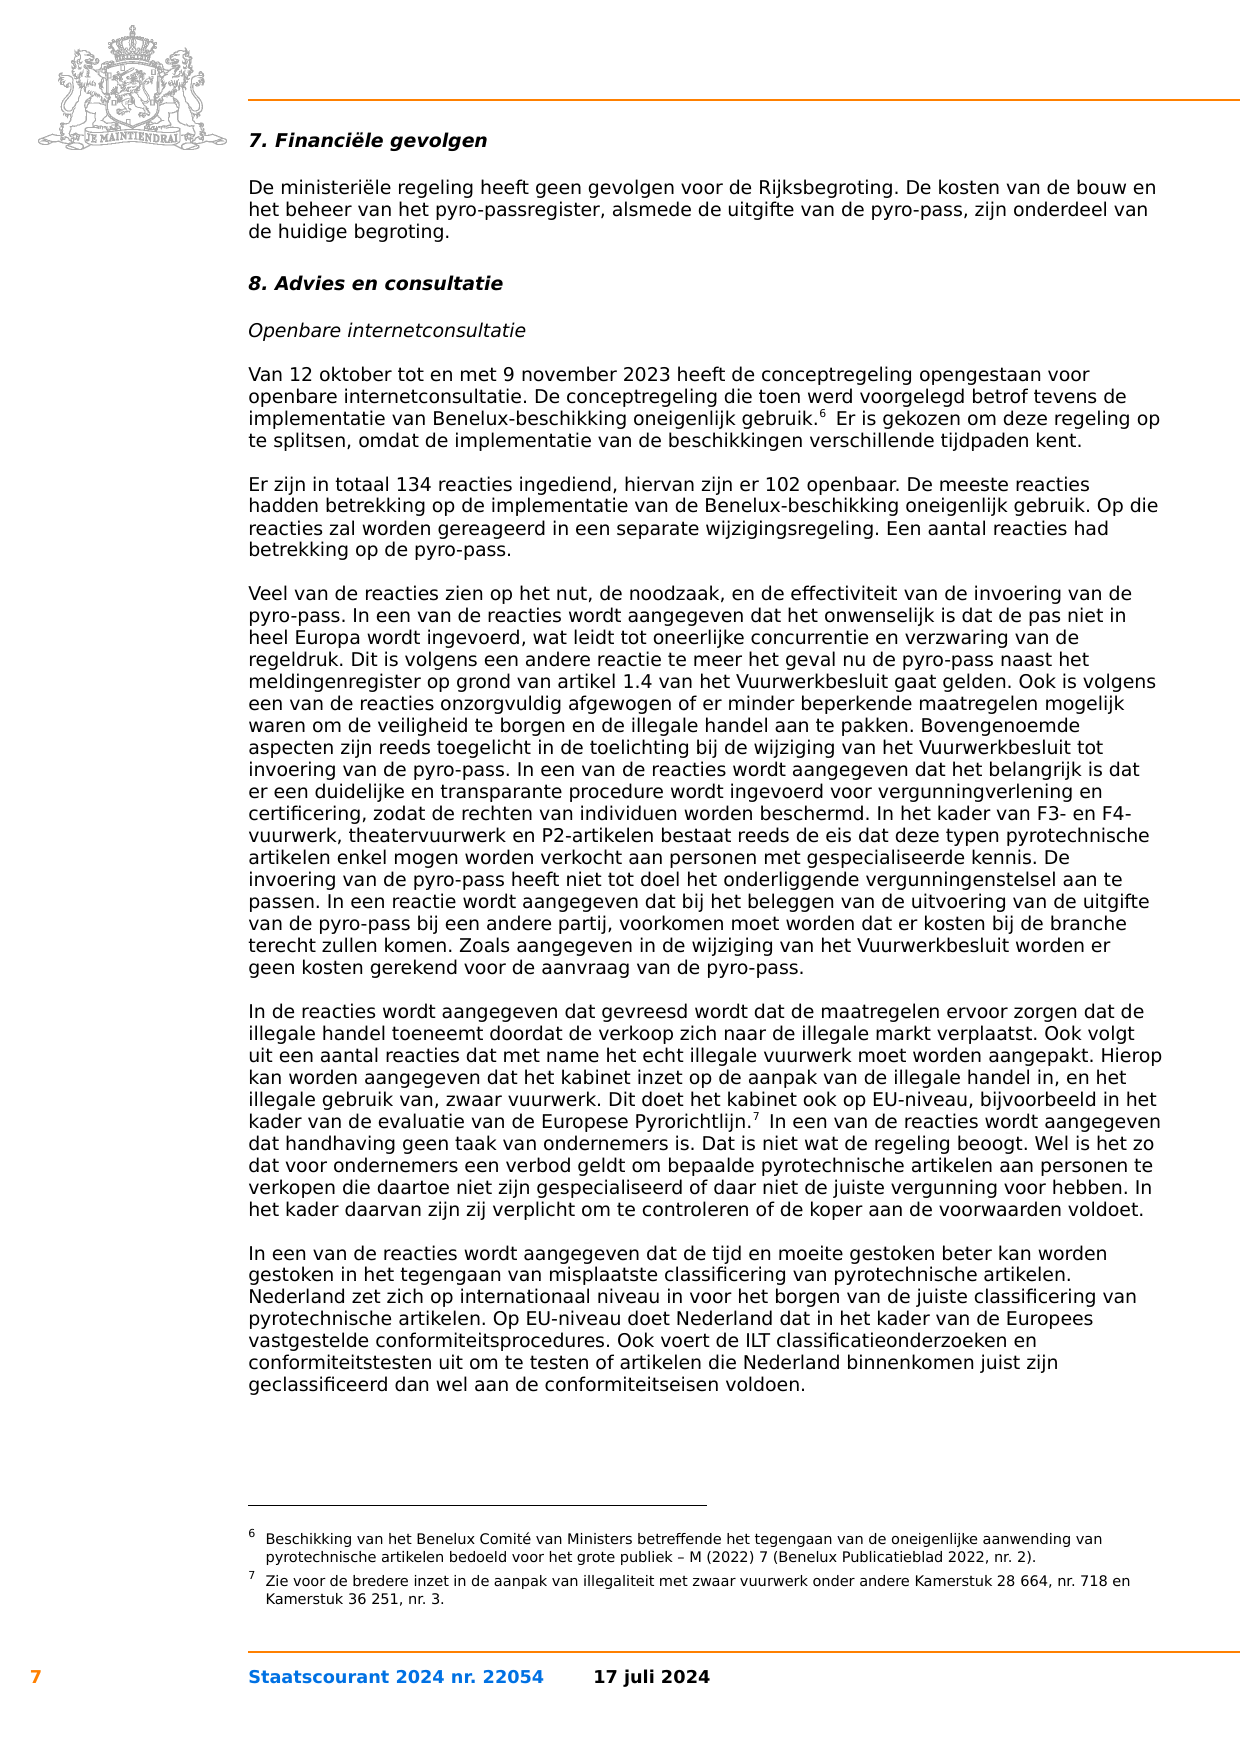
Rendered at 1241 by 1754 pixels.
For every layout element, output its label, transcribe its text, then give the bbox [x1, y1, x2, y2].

text In een van de reacties wordt aangegeven dat de tijd en moeite gestoken beter kan worden gestoken in het tegengaan van misplaatste classificering van pyrotechnische artikelen. Nederland zet zich op internationaal niveau in voor het borgen van de juiste classificering van pyrotechnische artikelen. Op EU-niveau doet Nederland dat in het kader van de Europees vastgestelde conformiteitsprocedures. Ook voert de ILT classificatieonderzoeken en conformiteitstesten uit om te testen of artikelen die Nederland binnenkomen juist zijn geclassificeerd dan wel aan de conformiteitseisen voldoen. [248, 1242, 1163, 1396]
subtitle 7. Financiële gevolgen [248, 130, 1163, 152]
picture [38, 25, 227, 150]
text De ministeriële regeling heeft geen gevolgen voor de Rijksbegroting. De kosten van de bouw en het beheer van het pyro-passregister, alsmede de uitgifte van de pyro-pass, zijn onderdeel van de huidige begroting. [248, 177, 1163, 243]
text Er zijn in totaal 134 reacties ingediend, hiervan zijn er 102 openbaar. De meeste reacties hadden betrekking op de implementatie van de Benelux-beschikking oneigenlijk gebruik. Op die reacties zal worden gereageerd in een separate wijzigingsregeling. Een aantal reacties had betrekking op de pyro-pass. [248, 473, 1163, 561]
subtitle 8. Advies en consultatie [248, 273, 1163, 295]
text Beschikking van het Benelux Comité van Ministers betreffende het tegengaan van de oneigenlijke aanwending van pyrotechnische artikelen bedoeld voor het grote publiek – M (2022) 7 (Benelux Publicatieblad 2022, nr. 2). [248, 1527, 1163, 1566]
subtitle Openbare internetconsultatie [248, 320, 1163, 342]
text In de reacties wordt aangegeven dat gevreesd wordt dat de maatregelen ervoor zorgen dat de illegale handel toeneemt doordat de verkoop zich naar de illegale markt verplaatst. Ook volgt uit een aantal reacties dat met name het echt illegale vuurwerk moet worden aangepakt. Hierop kan worden aangegeven dat het kabinet inzet op de aanpak van de illegale handel in, en het illegale gebruik van, zwaar vuurwerk. Dit doet het kabinet ook op EU-niveau, bijvoorbeeld in het kader van de evaluatie van de Europese Pyrorichtlijn. In een van de reacties wordt aangegeven dat handhaving geen taak van ondernemers is. Dat is niet wat de regeling beoogt. Wel is het zo dat voor ondernemers een verbod geldt om bepaalde pyrotechnische artikelen aan personen te verkopen die daartoe niet zijn gespecialiseerd of daar niet de juiste vergunning voor hebben. In het kader daarvan zijn zij verplicht om te controleren of de koper aan de voorwaarden voldoet. [248, 1001, 1163, 1221]
text Van 12 oktober tot en met 9 november 2023 heeft de conceptregeling opengestaan voor openbare internetconsultatie. De conceptregeling die toen werd voorgelegd betrof tevens de implementatie van Benelux-beschikking oneigenlijk gebruik. Er is gekozen om deze regeling op te splitsen, omdat de implementatie van de beschikkingen verschillende tijdpaden kent. [248, 364, 1163, 452]
text Zie voor de bredere inzet in de aanpak van illegaliteit met zwaar vuurwerk onder andere Kamerstuk 28 664, nr. 718 en Kamerstuk 36 251, nr. 3. [248, 1569, 1163, 1608]
text Veel van de reacties zien op het nut, de noodzaak, en de effectiviteit van de invoering van de pyro-pass. In een van de reacties wordt aangegeven dat het onwenselijk is dat de pas niet in heel Europa wordt ingevoerd, wat leidt tot oneerlijke concurrentie en verzwaring van de regeldruk. Dit is volgens een andere reactie te meer het geval nu de pyro-pass naast het meldingenregister op grond van artikel 1.4 van het Vuurwerkbesluit gaat gelden. Ook is volgens een van de reacties onzorgvuldig afgewogen of er minder beperkende maatregelen mogelijk waren om de veiligheid te borgen en de illegale handel aan te pakken. Bovengenoemde aspecten zijn reeds toegelicht in de toelichting bij de wijziging van het Vuurwerkbesluit tot invoering van de pyro-pass. In een van de reacties wordt aangegeven dat het belangrijk is dat er een duidelijke en transparante procedure wordt ingevoerd voor vergunningverlening en certificering, zodat de rechten van individuen worden beschermd. In het kader van F3- en F4-vuurwerk, theatervuurwerk en P2-artikelen bestaat reeds de eis dat deze typen pyrotechnische artikelen enkel mogen worden verkocht aan personen met gespecialiseerde kennis. De invoering van de pyro-pass heeft niet tot doel het onderliggende vergunningenstelsel aan te passen. In een reactie wordt aangegeven dat bij het beleggen van de uitvoering van de uitgifte van de pyro-pass bij een andere partij, voorkomen moet worden dat er kosten bij de branche terecht zullen komen. Zoals aangegeven in de wijziging van het Vuurwerkbesluit worden er geen kosten gerekend voor de aanvraag van de pyro-pass. [248, 583, 1163, 979]
